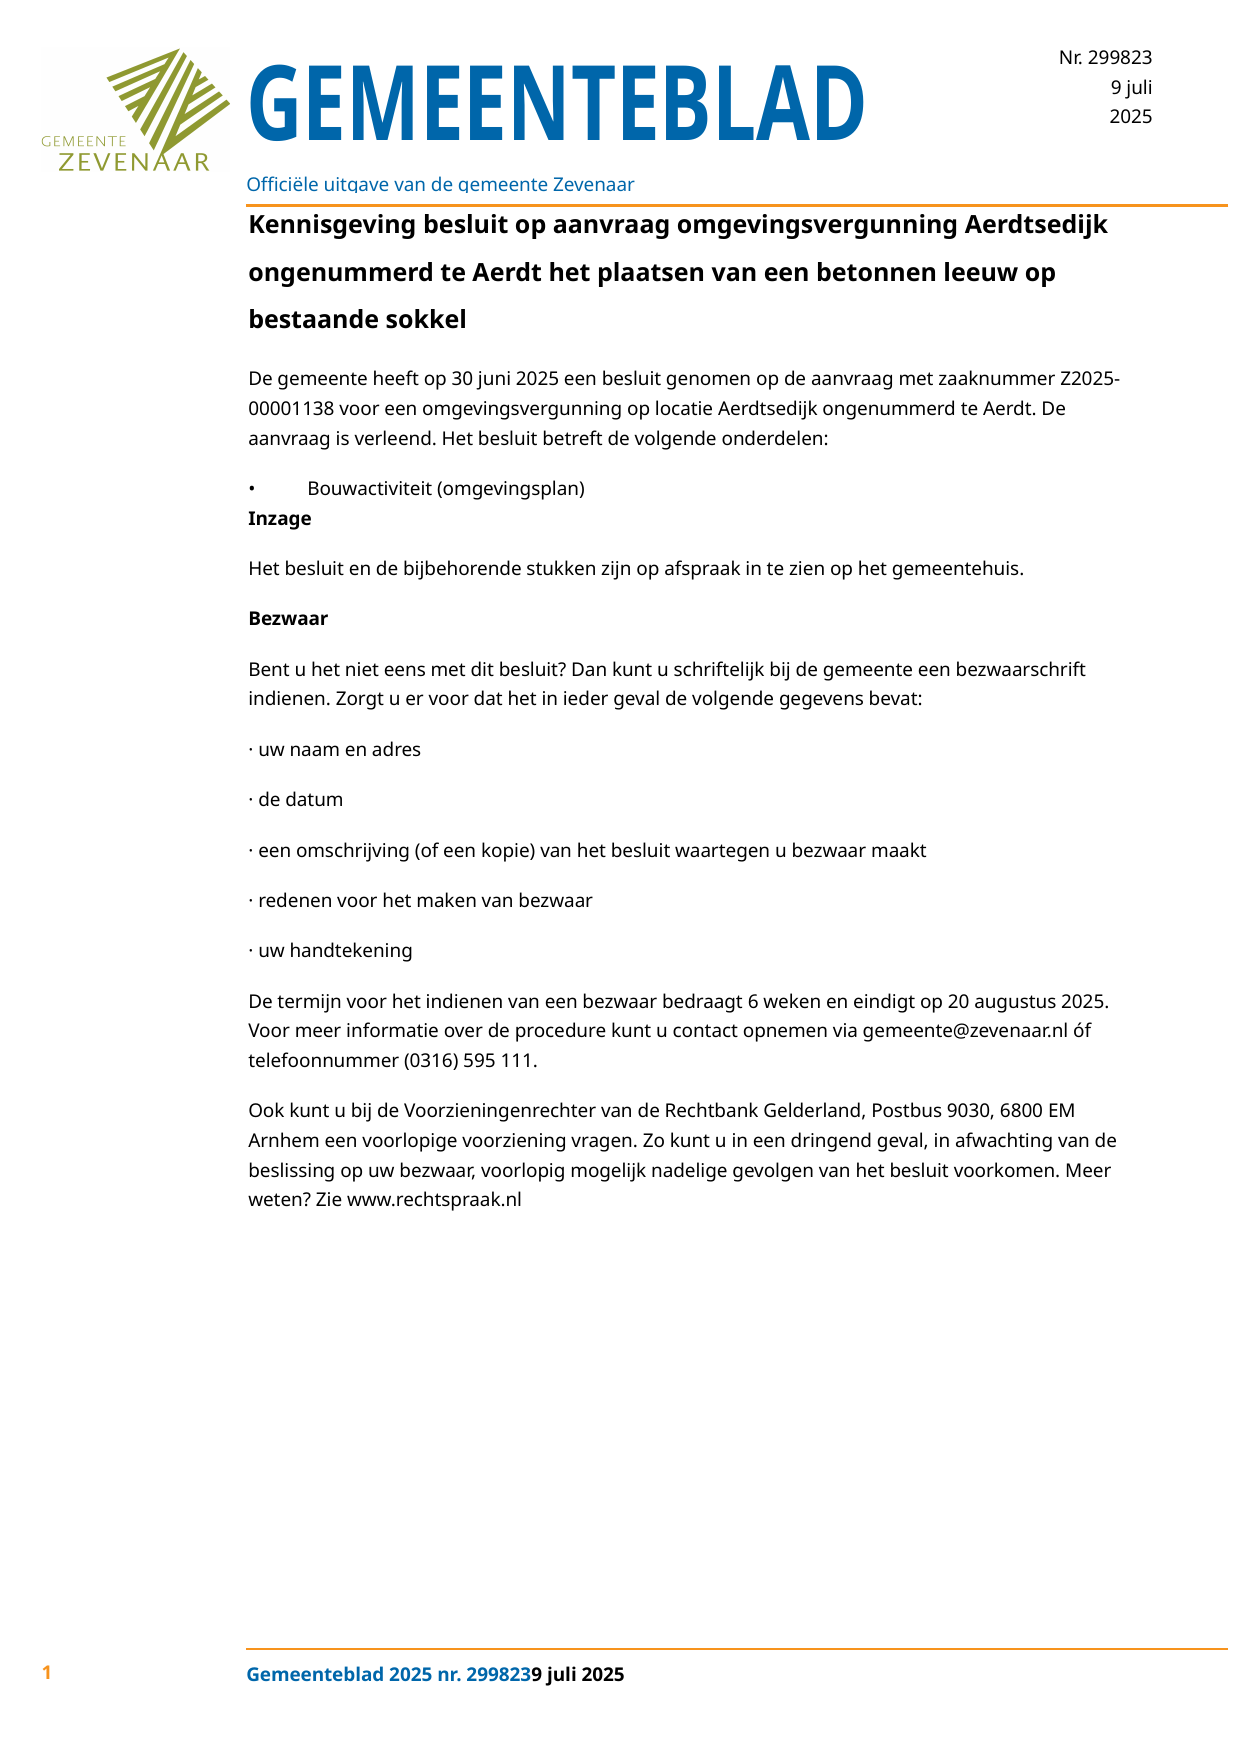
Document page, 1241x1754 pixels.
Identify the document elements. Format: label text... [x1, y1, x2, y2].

text · uw handtekening [248, 938, 1152, 963]
text · een omschrijving (of een kopie) van het besluit waartegen u bezwaar maakt [248, 837, 1152, 862]
text · redenen voor het maken van bezwaar [248, 887, 1152, 913]
text · uw naam en adres [248, 736, 1152, 762]
text Bent u het niet eens met dit besluit? Dan kunt u schriftelijk bij de gemeente een bezwaarschrift indienen. Zorgt u er voor dat het in ieder geval de volgende gegevens bevat: [248, 656, 1152, 711]
text Kennisgeving besluit op aanvraag omgevingsvergunning Aerdtsedijk ongenummerd te Aerdt het plaatsen van een betonnen leeuw op bestaande sokkel [248, 207, 1152, 336]
text De termijn voor het indienen van een bezwaar bedraagt 6 weken en eindigt op 20 augustus 2025. Voor meer informatie over de procedure kunt u contact opnemen via gemeente@zevenaar.nl óf telefoonnummer (0316) 595 111. [248, 988, 1152, 1073]
picture [41, 47, 231, 172]
text Inzage [248, 505, 1152, 530]
text Ook kunt u bij de Voorzieningenrechter van de Rechtbank Gelderland, Postbus 9030, 6800 EM Arnhem een voorlopige voorziening vragen. Zo kunt u in een dringend geval, in afwachting van de beslissing op uw bezwaar, voorlopig mogelijk nadelige gevolgen van het besluit voorkomen. Meer weten? Zie www.rechtspraak.nl [248, 1098, 1152, 1212]
text Bezwaar [248, 606, 1152, 631]
text De gemeente heeft op 30 juni 2025 een besluit genomen op de aanvraag met zaaknummer Z2025-00001138 voor een omgevingsvergunning op locatie Aerdtsedijk ongenummerd te Aerdt. De aanvraag is verleend. Het besluit betreft de volgende onderdelen: [248, 366, 1152, 450]
text Het besluit en de bijbehorende stukken zijn op afspraak in te zien op het gemeentehuis. [248, 555, 1152, 581]
list Bouwactiviteit (omgevingsplan) [248, 475, 1152, 501]
text · de datum [248, 786, 1152, 812]
